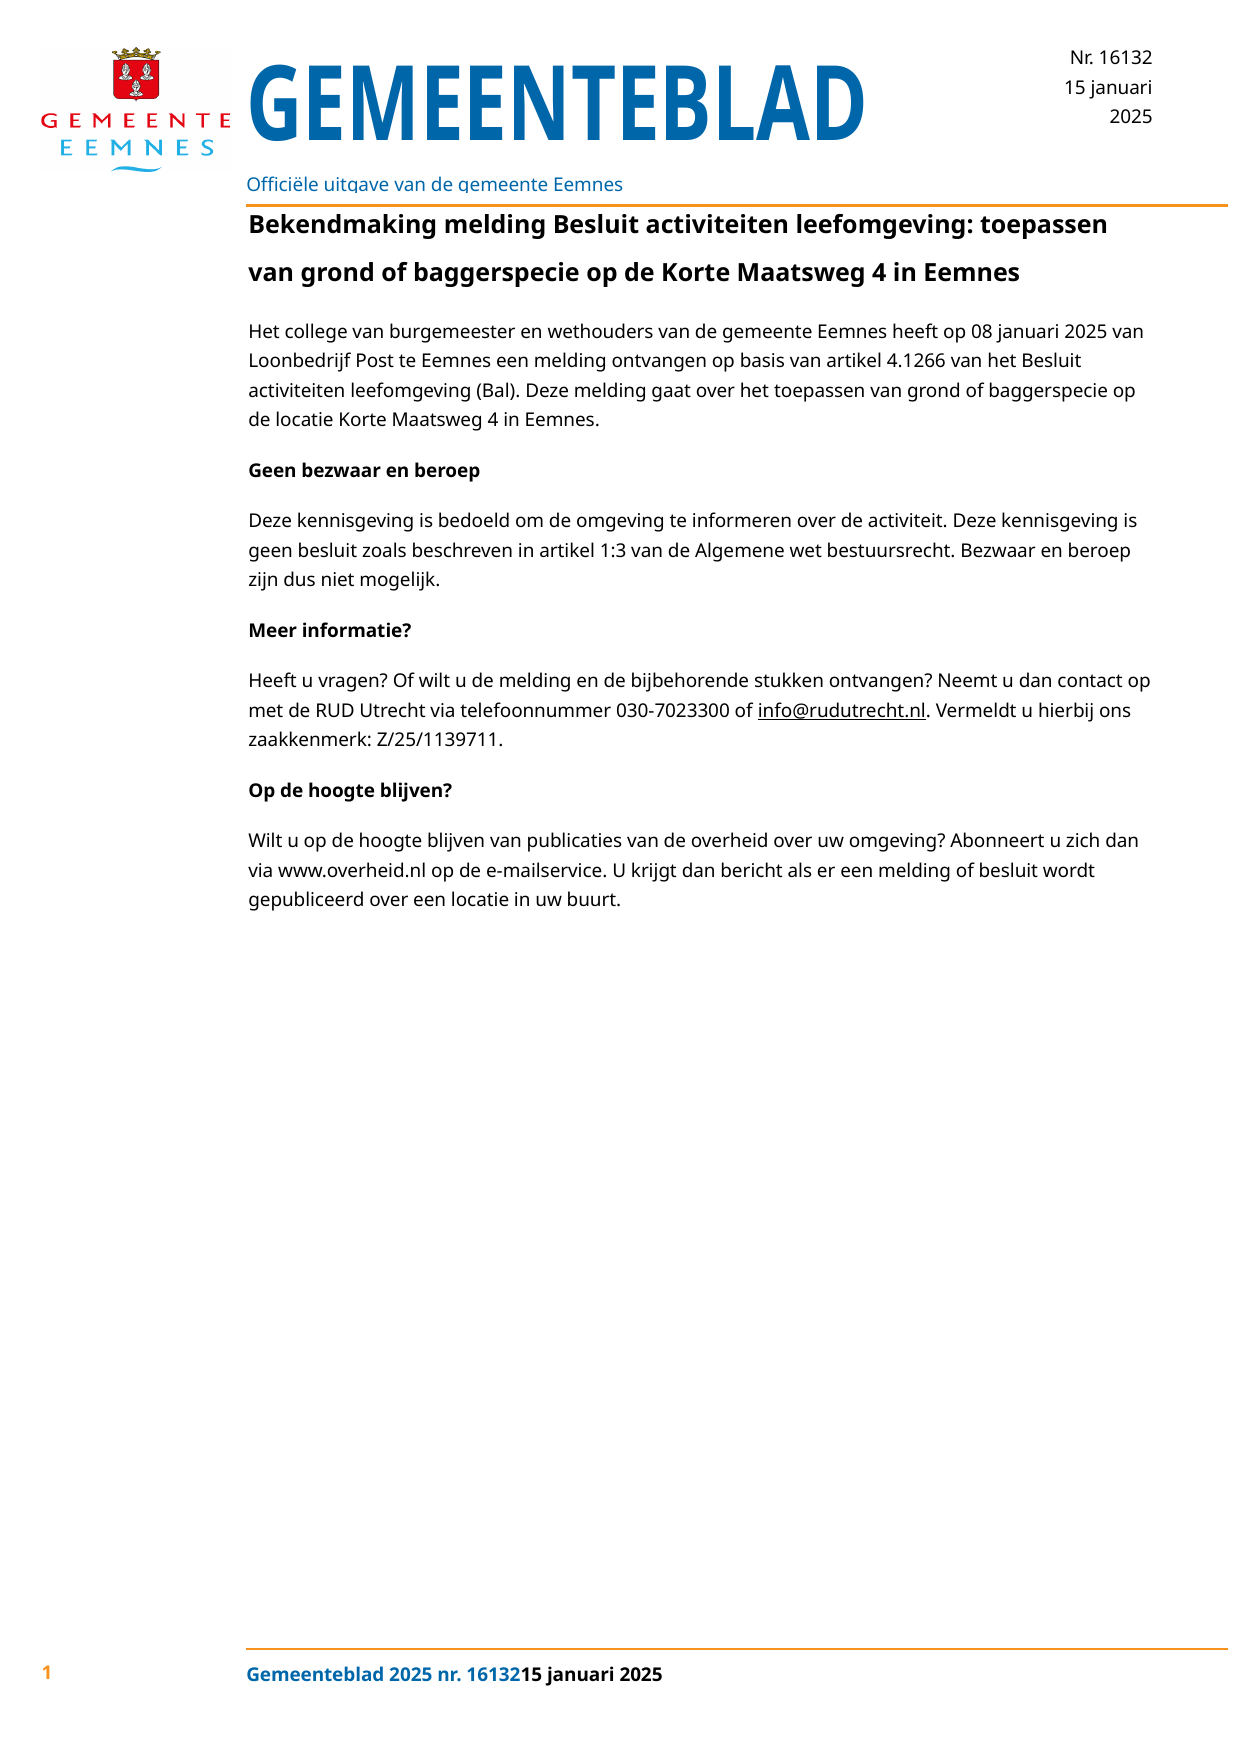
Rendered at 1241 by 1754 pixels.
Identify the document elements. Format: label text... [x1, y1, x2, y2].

text Deze kennisgeving is bedoeld om de omgeving te informeren over de activiteit. Deze kennisgeving is geen besluit zoals beschreven in artikel 1:3 van de Algemene wet bestuursrecht. Bezwaar en beroep zijn dus niet mogelijk. [248, 507, 1152, 592]
text Wilt u op de hoogte blijven van publicaties van de overheid over uw omgeving? Abonneert u zich dan via www.overheid.nl op de e-mailservice. U krijgt dan bericht als er een melding of besluit wordt gepubliceerd over een locatie in uw buurt. [248, 827, 1152, 912]
text Het college van burgemeester en wethouders van de gemeente Eemnes heeft op 08 januari 2025 van Loonbedrijf Post te Eemnes een melding ontvangen op basis van artikel 4.1266 van het Besluit activiteiten leefomgeving (Bal). Deze melding gaat over het toepassen van grond of baggerspecie op de locatie Korte Maatsweg 4 in Eemnes. [248, 318, 1152, 432]
text Heeft u vragen? Of wilt u de melding en de bijbehorende stukken ontvangen? Neemt u dan contact op met de RUD Utrecht via telefoonnummer 030-7023300 of info@rudutrecht.nl. Vermeldt u hierbij ons zaakkenmerk: Z/25/1139711. [248, 667, 1152, 752]
text Bekendmaking melding Besluit activiteiten leefomgeving: toepassen van grond of baggerspecie op de Korte Maatsweg 4 in Eemnes [248, 207, 1152, 288]
text Meer informatie? [248, 617, 1152, 643]
text Op de hoogte blijven? [248, 777, 1152, 803]
picture [41, 47, 231, 172]
text Geen bezwaar en beroep [248, 457, 1152, 483]
